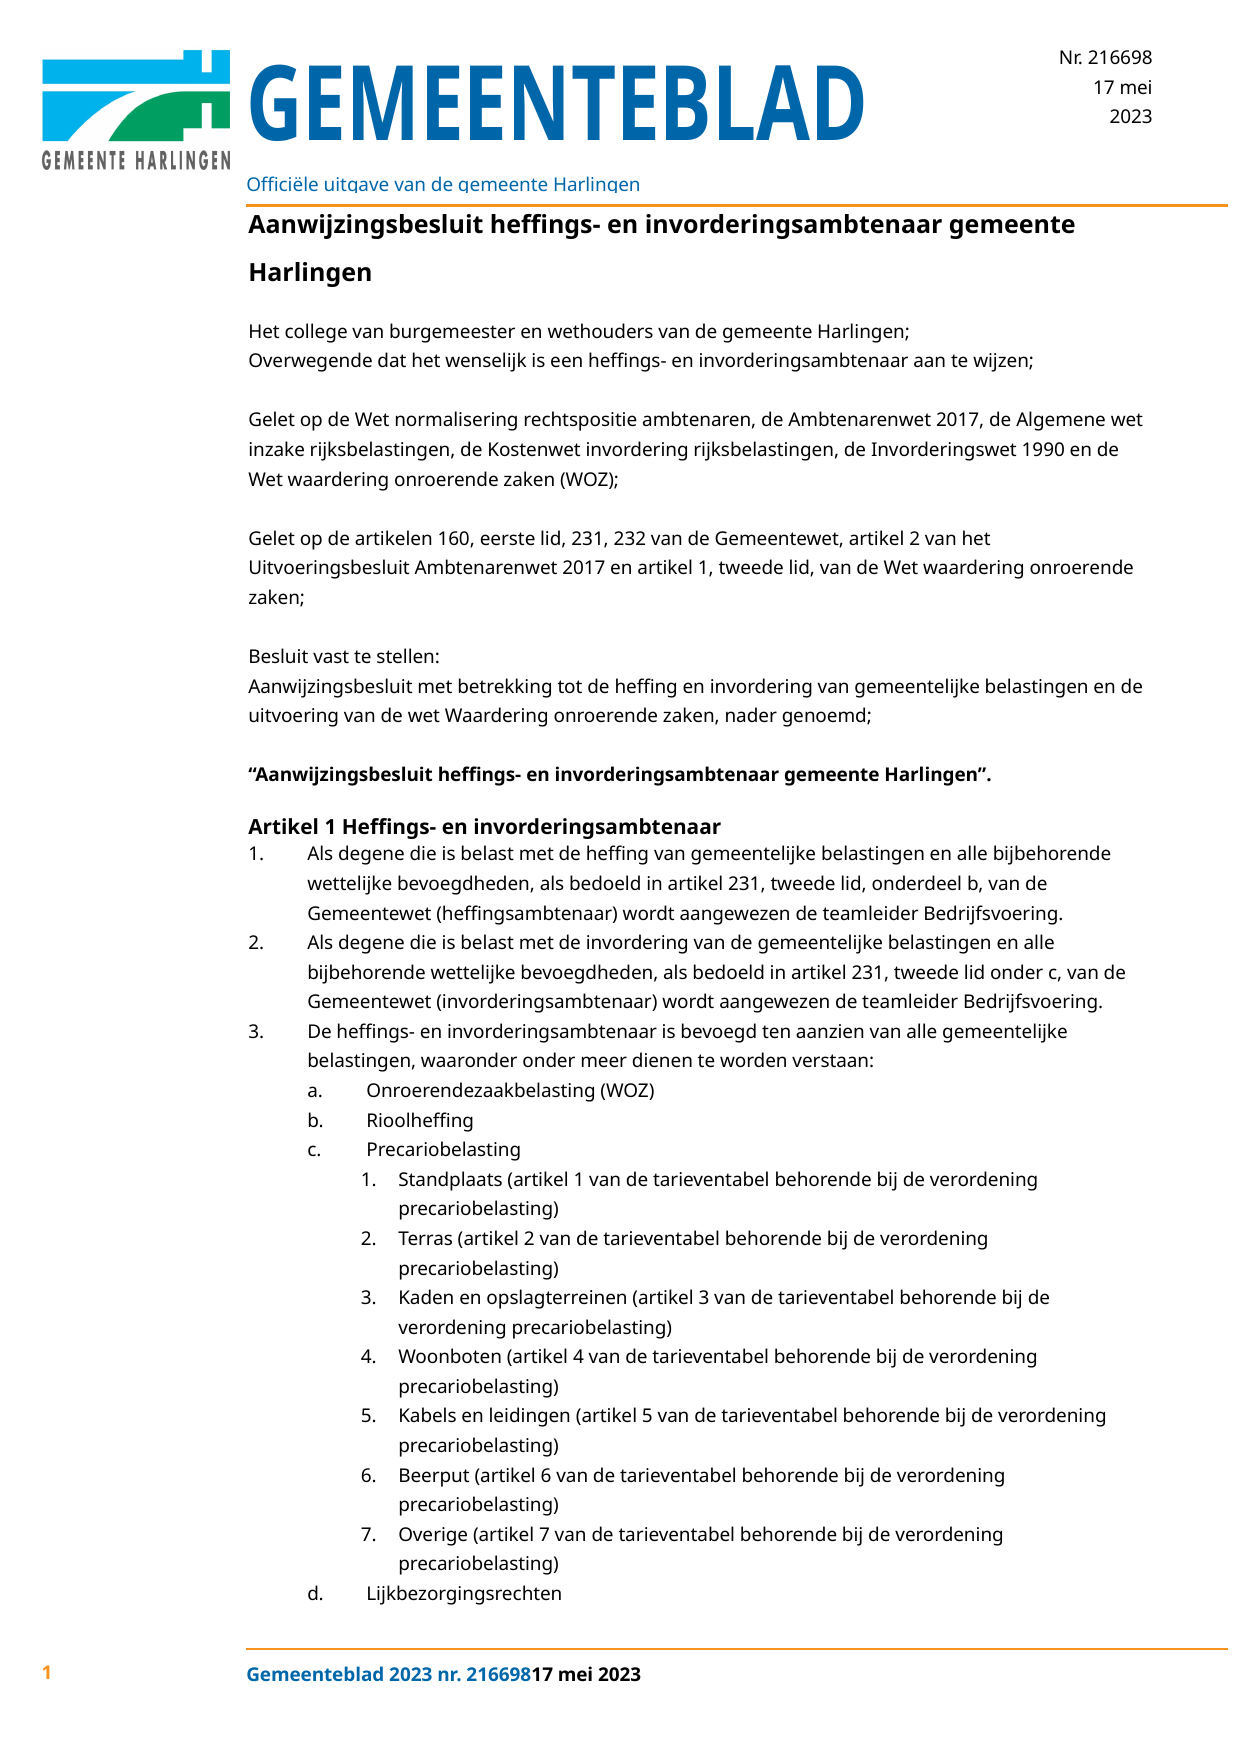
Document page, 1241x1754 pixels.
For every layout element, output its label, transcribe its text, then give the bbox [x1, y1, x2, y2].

text Artikel 1 Heffings- en invorderingsambtenaar [248, 812, 1152, 841]
list Als degene die is belast met de heffing van gemeentelijke belastingen en alle bijbehorende wettelijke bevoegdheden, als bedoeld in artikel 231, tweede lid, onderdeel b, van de Gemeentewet (heffingsambtenaar) wordt aangewezen de teamleider Bedrijfsvoering. [248, 841, 1152, 925]
text Aanwijzingsbesluit met betrekking tot de heffing en invordering van gemeentelijke belastingen en de uitvoering van de wet Waardering onroerende zaken, nader genoemd; [248, 673, 1152, 728]
text Aanwijzingsbesluit heffings- en invorderingsambtenaar gemeente Harlingen [248, 207, 1152, 288]
list Woonboten (artikel 4 van de tarieventabel behorende bij de verordening precariobelasting) [361, 1343, 1152, 1399]
picture [41, 47, 231, 172]
list Onroerendezaakbelasting (WOZ) [307, 1077, 1152, 1103]
text Overwegende dat het wenselijk is een heffings- en invorderingsambtenaar aan te wijzen; [248, 347, 1152, 373]
list Overige (artikel 7 van de tarieventabel behorende bij de verordening precariobelasting) [361, 1521, 1152, 1576]
list De heffings- en invorderingsambtenaar is bevoegd ten aanzien van alle gemeentelijke belastingen, waaronder onder meer dienen te worden verstaan: [248, 1018, 1152, 1073]
text Gelet op de Wet normalisering rechtspositie ambtenaren, de Ambtenarenwet 2017, de Algemene wet inzake rijksbelastingen, de Kostenwet invordering rijksbelastingen, de Invorderingswet 1990 en de Wet waardering onroerende zaken (WOZ); [248, 407, 1152, 492]
text “Aanwijzingsbesluit heffings- en invorderingsambtenaar gemeente Harlingen”. [248, 762, 1152, 787]
list Standplaats (artikel 1 van de tarieventabel behorende bij de verordening precariobelasting) [361, 1166, 1152, 1221]
text Gelet op de artikelen 160, eerste lid, 231, 232 van de Gemeentewet, artikel 2 van het Uitvoeringsbesluit Ambtenarenwet 2017 en artikel 1, tweede lid, van de Wet waardering onroerende zaken; [248, 525, 1152, 610]
text Besluit vast te stellen: [248, 643, 1152, 669]
list Kaden en opslagterreinen (artikel 3 van de tarieventabel behorende bij de verordening precariobelasting) [361, 1284, 1152, 1339]
list Lijkbezorgingsrechten [307, 1580, 1152, 1606]
list Als degene die is belast met de invordering van de gemeentelijke belastingen en alle bijbehorende wettelijke bevoegdheden, als bedoeld in artikel 231, tweede lid onder c, van de Gemeentewet (invorderingsambtenaar) wordt aangewezen de teamleider Bedrijfsvoering. [248, 929, 1152, 1014]
list Precariobelasting [307, 1136, 1152, 1162]
text Het college van burgemeester en wethouders van de gemeente Harlingen; [248, 318, 1152, 344]
list Kabels en leidingen (artikel 5 van de tarieventabel behorende bij de verordening precariobelasting) [361, 1403, 1152, 1458]
list Rioolheffing [307, 1107, 1152, 1132]
list Beerput (artikel 6 van de tarieventabel behorende bij de verordening precariobelasting) [361, 1462, 1152, 1517]
list Terras (artikel 2 van de tarieventabel behorende bij de verordening precariobelasting) [361, 1225, 1152, 1280]
